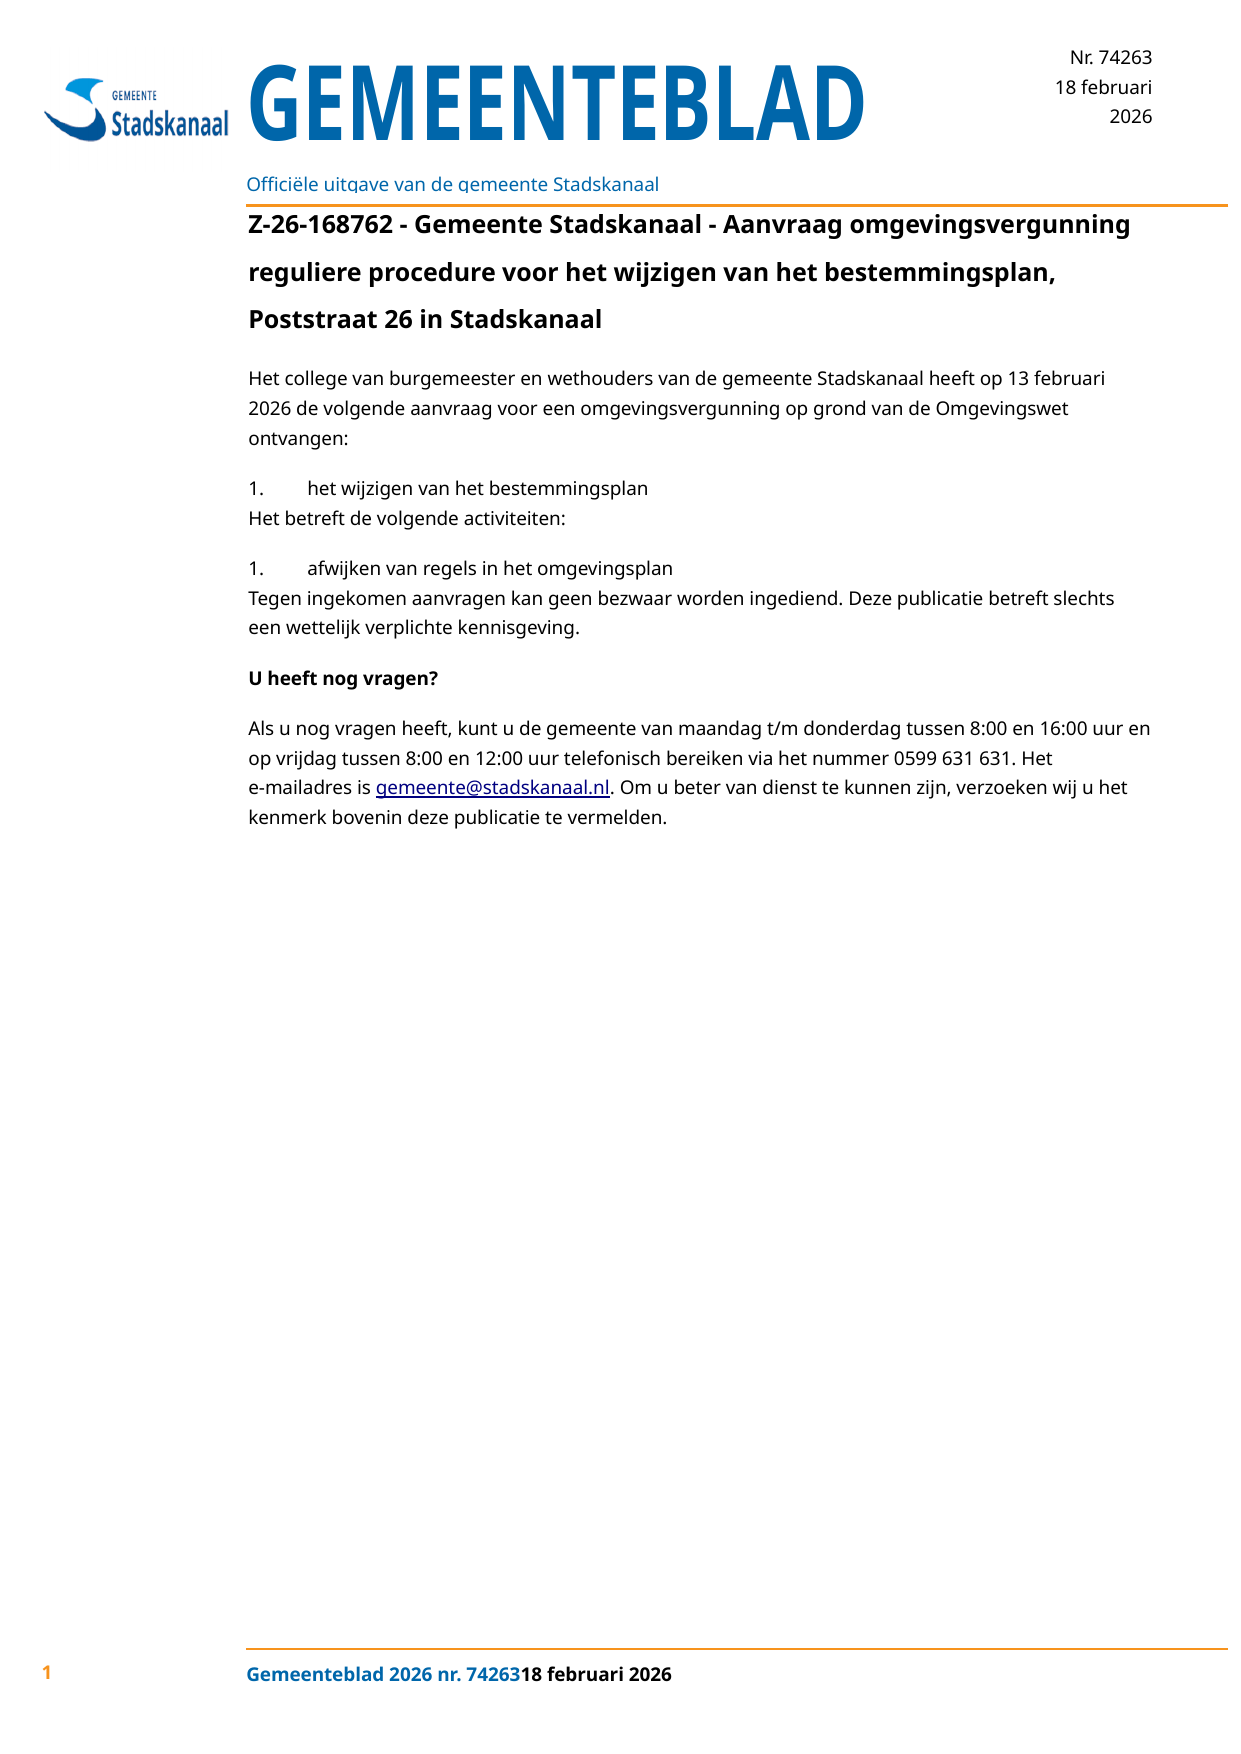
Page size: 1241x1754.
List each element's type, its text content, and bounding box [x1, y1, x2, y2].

text U heeft nog vragen? [248, 665, 1152, 690]
text Het betreft de volgende activiteiten: [248, 505, 1152, 530]
text Z-26-168762 - Gemeente Stadskanaal - Aanvraag omgevingsvergunning reguliere procedure voor het wijzigen van het bestemmingsplan, Poststraat 26 in Stadskanaal [248, 207, 1152, 336]
text Als u nog vragen heeft, kunt u de gemeente van maandag t/m donderdag tussen 8:00 en 16:00 uur en op vrijdag tussen 8:00 en 12:00 uur telefonisch bereiken via het nummer 0599 631 631. Het e‑mailadres is gemeente@stadskanaal.nl. Om u beter van dienst te kunnen zijn, verzoeken wij u het kenmerk bovenin deze publicatie te vermelden. [248, 715, 1152, 829]
picture [41, 47, 231, 172]
text Tegen ingekomen aanvragen kan geen bezwaar worden ingediend. Deze publicatie betreft slechts een wettelijk verplichte kennisgeving. [248, 585, 1152, 640]
text Het college van burgemeester en wethouders van de gemeente Stadskanaal heeft op 13 februari 2026 de volgende aanvraag voor een omgevingsvergunning op grond van de Omgevingswet ontvangen: [248, 366, 1152, 450]
list afwijken van regels in het omgevingsplan [248, 555, 1152, 581]
list het wijzigen van het bestemmingsplan [248, 475, 1152, 501]
